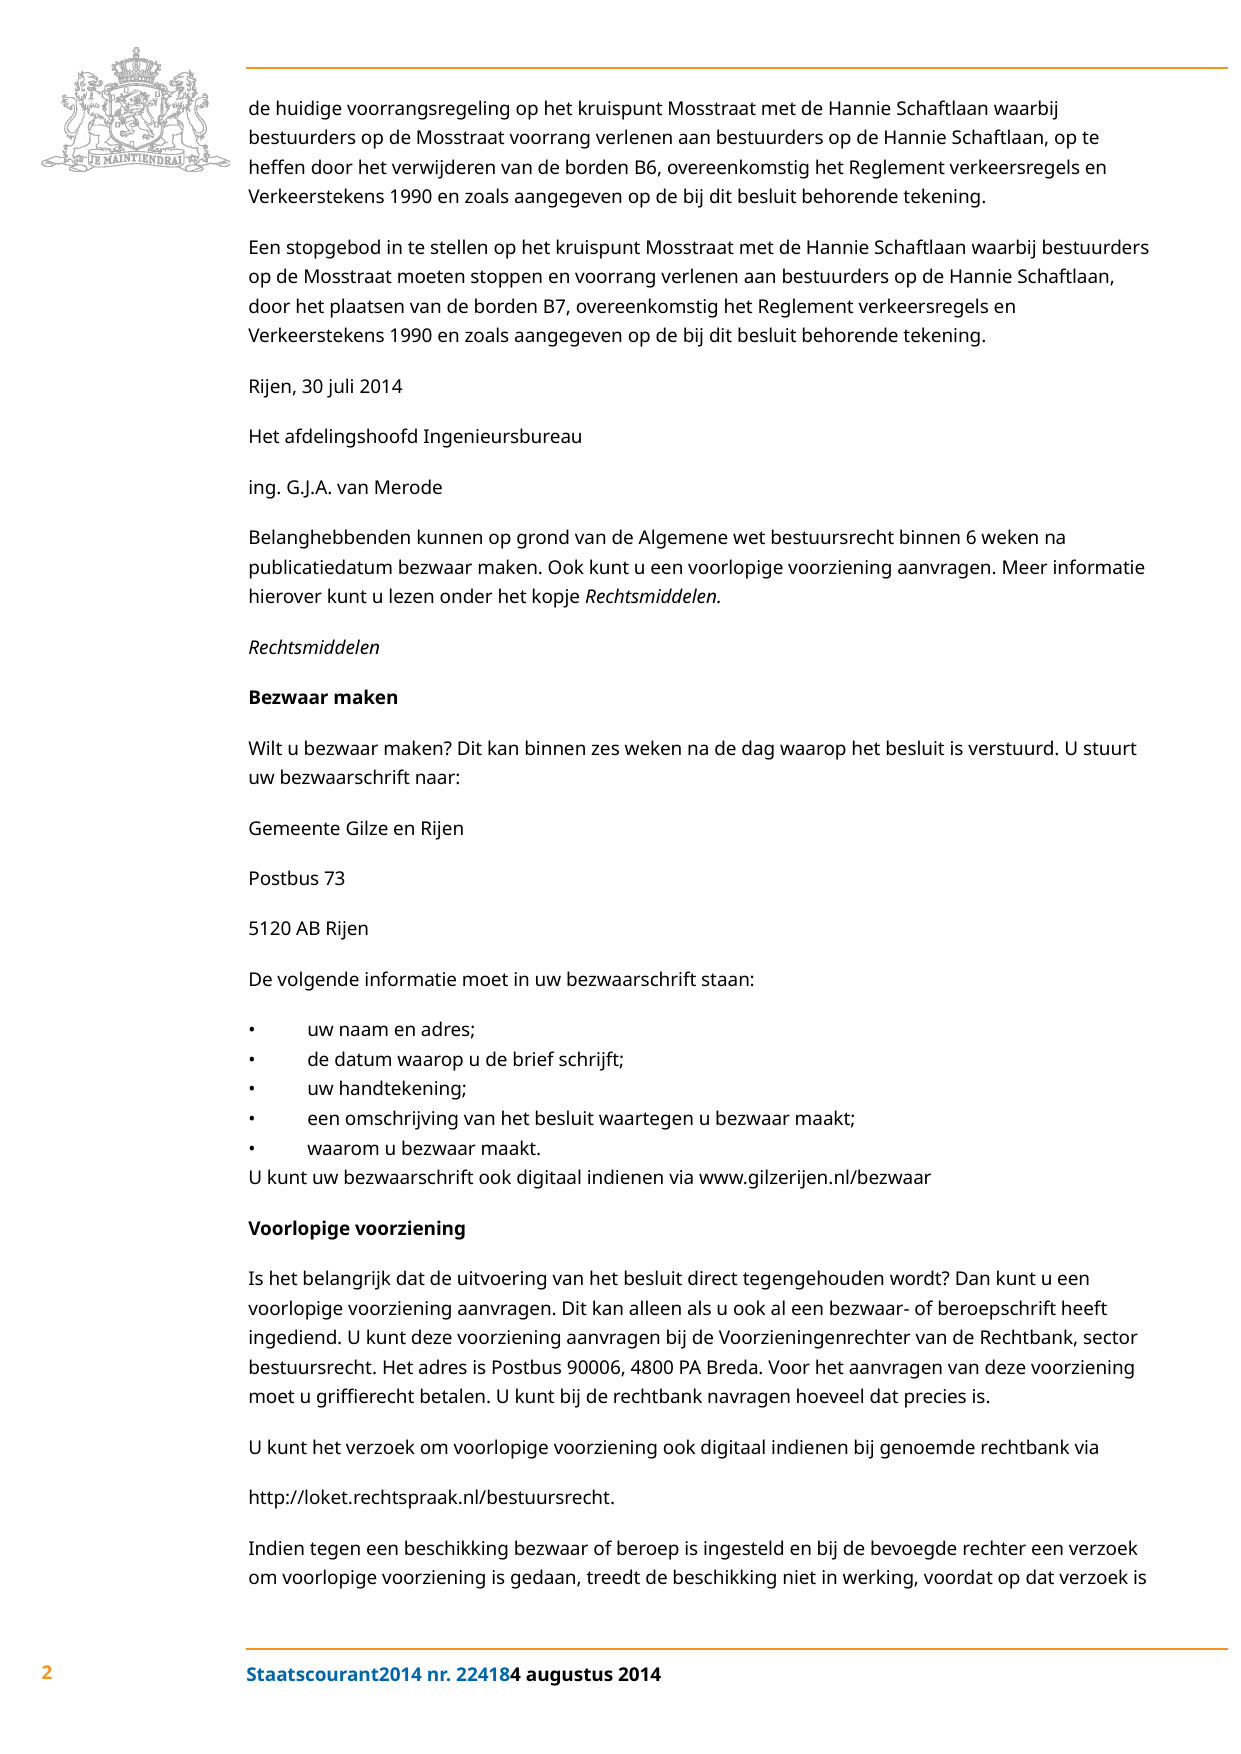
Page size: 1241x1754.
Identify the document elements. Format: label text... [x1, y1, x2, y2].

text Wilt u bezwaar maken? Dit kan binnen zes weken na de dag waarop het besluit is verstuurd. U stuurt uw bezwaarschrift naar: [248, 735, 1152, 790]
list de datum waarop u de brief schrijft; [248, 1046, 1152, 1072]
text Is het belangrijk dat de uitvoering van het besluit direct tegengehouden wordt? Dan kunt u een voorlopige voorziening aanvragen. Dit kan alleen als u ook al een bezwaar- of beroepschrift heeft ingediend. U kunt deze voorziening aanvragen bij de Voorzieningenrechter van de Rechtbank, sector bestuursrecht. Het adres is Postbus 90006, 4800 PA Breda. Voor het aanvragen van deze voorziening moet u griffierecht betalen. U kunt bij de rechtbank navragen hoeveel dat precies is. [248, 1265, 1152, 1409]
text de huidige voorrangsregeling op het kruispunt Mosstraat met de Hannie Schaftlaan waarbij bestuurders op de Mosstraat voorrang verlenen aan bestuurders op de Hannie Schaftlaan, op te heffen door het verwijderen van de borden B6, overeenkomstig het Reglement verkeersregels en Verkeerstekens 1990 en zoals aangegeven op de bij dit besluit behorende tekening. [248, 95, 1152, 209]
text Voorlopige voorziening [248, 1215, 1152, 1241]
picture [41, 47, 231, 172]
text http://loket.rechtspraak.nl/bestuursrecht. [248, 1484, 1152, 1510]
text Rijen, 30 juli 2014 [248, 373, 1152, 399]
text Postbus 73 [248, 865, 1152, 891]
list uw naam en adres; [248, 1016, 1152, 1042]
list een omschrijving van het besluit waartegen u bezwaar maakt; [248, 1105, 1152, 1131]
list uw handtekening; [248, 1076, 1152, 1101]
text Bezwaar maken [248, 684, 1152, 710]
text Gemeente Gilze en Rijen [248, 815, 1152, 841]
text Belanghebbenden kunnen op grond van de Algemene wet bestuursrecht binnen 6 weken na publicatiedatum bezwaar maken. Ook kunt u een voorlopige voorziening aanvragen. Meer informatie hierover kunt u lezen onder het kopje Rechtsmiddelen. [248, 524, 1152, 609]
text Rechtsmiddelen [248, 634, 1152, 660]
text U kunt uw bezwaarschrift ook digitaal indienen via www.gilzerijen.nl/bezwaar [248, 1164, 1152, 1190]
text Het afdelingshoofd Ingenieursbureau [248, 423, 1152, 449]
text De volgende informatie moet in uw bezwaarschrift staan: [248, 966, 1152, 992]
text ing. G.J.A. van Merode [248, 474, 1152, 500]
text Een stopgebod in te stellen op het kruispunt Mosstraat met de Hannie Schaftlaan waarbij bestuurders op de Mosstraat moeten stoppen en voorrang verlenen aan bestuurders op de Hannie Schaftlaan, door het plaatsen van de borden B7, overeenkomstig het Reglement verkeersregels en Verkeerstekens 1990 en zoals aangegeven op de bij dit besluit behorende tekening. [248, 234, 1152, 348]
list waarom u bezwaar maakt. [248, 1135, 1152, 1161]
text U kunt het verzoek om voorlopige voorziening ook digitaal indienen bij genoemde rechtbank via [248, 1434, 1152, 1460]
text 5120 AB Rijen [248, 916, 1152, 941]
text Indien tegen een beschikking bezwaar of beroep is ingesteld en bij de bevoegde rechter een verzoek om voorlopige voorziening is gedaan, treedt de beschikking niet in werking, voordat op dat verzoek is [248, 1535, 1152, 1590]
